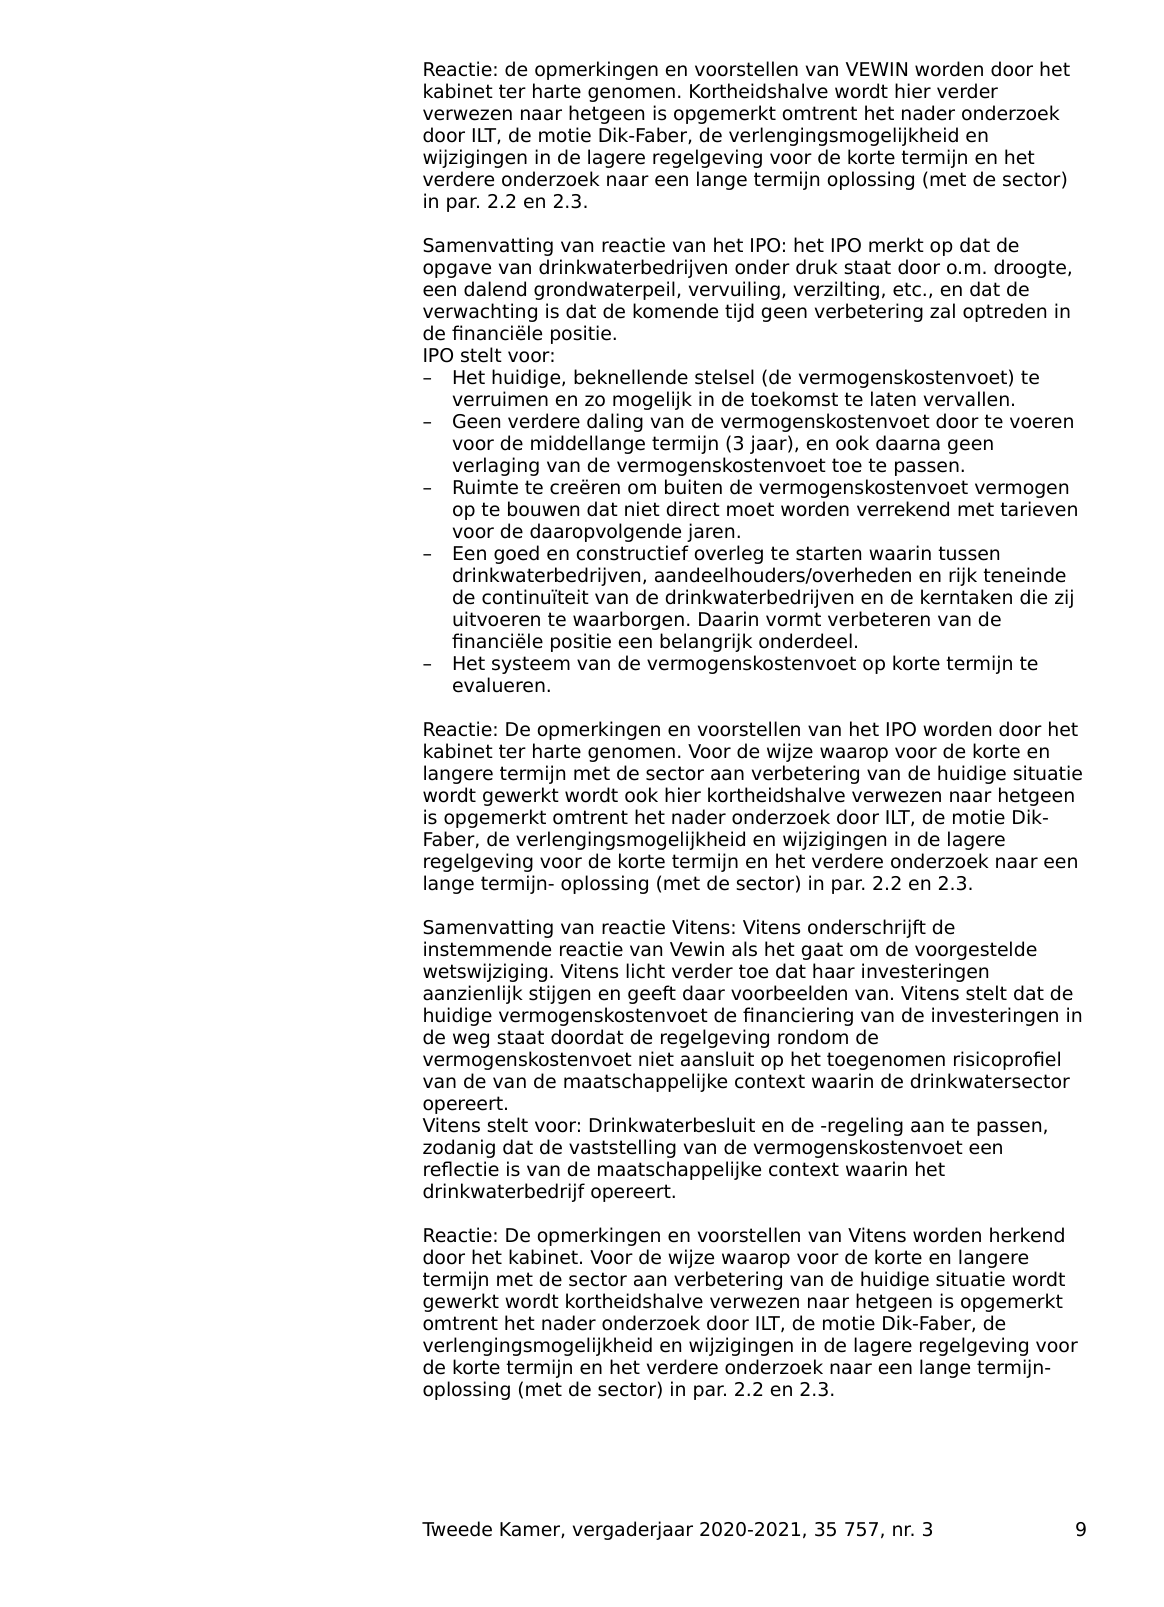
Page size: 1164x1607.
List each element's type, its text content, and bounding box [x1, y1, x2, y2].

text Reactie: De opmerkingen en voorstellen van Vitens worden herkend door het kabinet. Voor de wijze waarop voor de korte en langere termijn met de sector aan verbetering van de huidige situatie wordt gewerkt wordt kortheidshalve verwezen naar hetgeen is opgemerkt omtrent het nader onderzoek door ILT, de motie Dik-Faber, de verlengingsmogelijkheid en wijzigingen in de lagere regelgeving voor de korte termijn en het verdere onderzoek naar een lange termijn- oplossing (met de sector) in par. 2.2 en 2.3. [422, 1225, 1087, 1401]
text Reactie: De opmerkingen en voorstellen van het IPO worden door het kabinet ter harte genomen. Voor de wijze waarop voor de korte en langere termijn met de sector aan verbetering van de huidige situatie wordt gewerkt wordt ook hier kortheidshalve verwezen naar hetgeen is opgemerkt omtrent het nader onderzoek door ILT, de motie Dik-Faber, de verlengingsmogelijkheid en wijzigingen in de lagere regelgeving voor de korte termijn en het verdere onderzoek naar een lange termijn- oplossing (met de sector) in par. 2.2 en 2.3. [422, 719, 1087, 895]
text Samenvatting van reactie Vitens: Vitens onderschrijft de instemmende reactie van Vewin als het gaat om de voorgestelde wetswijziging. Vitens licht verder toe dat haar investeringen aanzienlijk stijgen en geeft daar voorbeelden van. Vitens stelt dat de huidige vermogenskostenvoet de financiering van de investeringen in de weg staat doordat de regelgeving rondom de vermogenskostenvoet niet aansluit op het toegenomen risicoprofiel van de van de maatschappelijke context waarin de drinkwatersector opereert. [422, 917, 1087, 1115]
text Reactie: de opmerkingen en voorstellen van VEWIN worden door het kabinet ter harte genomen. Kortheidshalve wordt hier verder verwezen naar hetgeen is opgemerkt omtrent het nader onderzoek door ILT, de motie Dik-Faber, de verlengingsmogelijkheid en wijzigingen in de lagere regelgeving voor de korte termijn en het verdere onderzoek naar een lange termijn oplossing (met de sector) in par. 2.2 en 2.3. [422, 59, 1087, 213]
text Vitens stelt voor: Drinkwaterbesluit en de -regeling aan te passen, zodanig dat de vaststelling van de vermogenskostenvoet een reflectie is van de maatschappelijke context waarin het drinkwaterbedrijf opereert. [422, 1115, 1087, 1203]
text – Het huidige, beknellende stelsel (de vermogenskostenvoet) te verruimen en zo mogelijk in de toekomst te laten vervallen. [422, 367, 1087, 411]
text – Ruimte te creëren om buiten de vermogenskostenvoet vermogen op te bouwen dat niet direct moet worden verrekend met tarieven voor de daaropvolgende jaren. [422, 477, 1087, 543]
text IPO stelt voor: [422, 345, 1087, 367]
text – Geen verdere daling van de vermogenskostenvoet door te voeren voor de middellange termijn (3 jaar), en ook daarna geen verlaging van de vermogenskostenvoet toe te passen. [422, 411, 1087, 477]
text Samenvatting van reactie van het IPO: het IPO merkt op dat de opgave van drinkwaterbedrijven onder druk staat door o.m. droogte, een dalend grondwaterpeil, vervuiling, verzilting, etc., en dat de verwachting is dat de komende tijd geen verbetering zal optreden in de financiële positie. [422, 235, 1087, 345]
text – Het systeem van de vermogenskostenvoet op korte termijn te evalueren. [422, 653, 1087, 697]
text – Een goed en constructief overleg te starten waarin tussen drinkwaterbedrijven, aandeelhouders/overheden en rijk teneinde de continuïteit van de drinkwaterbedrijven en de kerntaken die zij uitvoeren te waarborgen. Daarin vormt verbeteren van de financiële positie een belangrijk onderdeel. [422, 543, 1087, 653]
